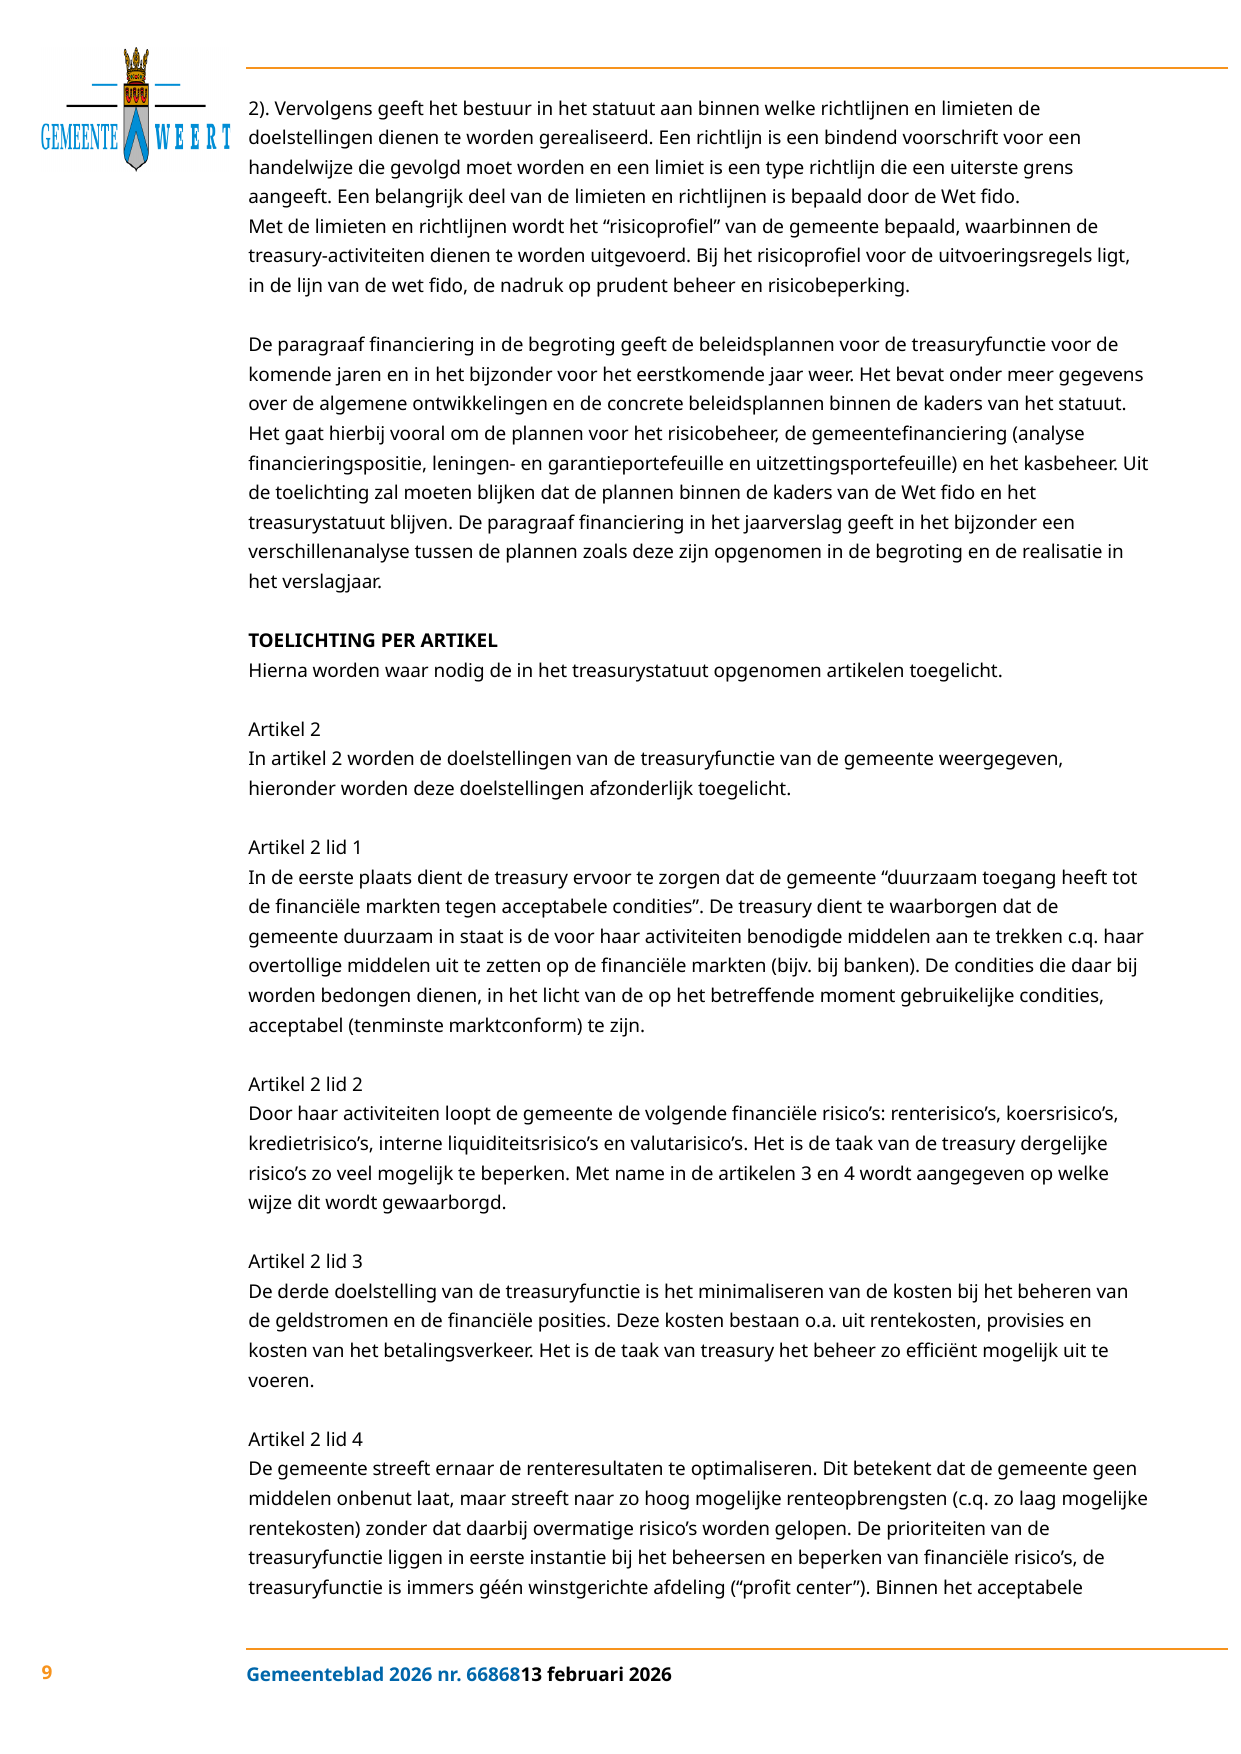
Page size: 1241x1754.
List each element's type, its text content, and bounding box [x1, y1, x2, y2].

text In artikel 2 worden de doelstellingen van de treasuryfunctie van de gemeente weergegeven, hieronder worden deze doelstellingen afzonderlijk toegelicht. [248, 746, 1152, 801]
text Artikel 2 lid 4 [248, 1426, 1152, 1452]
text Door haar activiteiten loopt de gemeente de volgende financiële risico’s: renterisico’s, koersrisico’s, kredietrisico’s, interne liquiditeitsrisico’s en valutarisico’s. Het is de taak van de treasury dergelijke risico’s zo veel mogelijk te beperken. Met name in de artikelen 3 en 4 wordt aangegeven op welke wijze dit wordt gewaarborgd. [248, 1101, 1152, 1215]
text Artikel 2 lid 2 [248, 1071, 1152, 1097]
text 2). Vervolgens geeft het bestuur in het statuut aan binnen welke richtlijnen en limieten de doelstellingen dienen te worden gerealiseerd. Een richtlijn is een bindend voorschrift voor een handelwijze die gevolgd moet worden en een limiet is een type richtlijn die een uiterste grens aangeeft. Een belangrijk deel van de limieten en richtlijnen is bepaald door de Wet fido. [248, 95, 1152, 209]
picture [41, 47, 231, 172]
text Artikel 2 lid 3 [248, 1248, 1152, 1274]
text Het gaat hierbij vooral om de plannen voor het risicobeheer, de gemeentefinanciering (analyse financieringspositie, leningen- en garantieportefeuille en uitzettingsportefeuille) en het kasbeheer. Uit de toelichting zal moeten blijken dat de plannen binnen de kaders van de Wet fido en het treasurystatuut blijven. De paragraaf financiering in het jaarverslag geeft in het bijzonder een verschillenanalyse tussen de plannen zoals deze zijn opgenomen in de begroting en de realisatie in het verslagjaar. [248, 420, 1152, 594]
text De derde doelstelling van de treasuryfunctie is het minimaliseren van de kosten bij het beheren van de geldstromen en de financiële posities. Deze kosten bestaan o.a. uit rentekosten, provisies en kosten van het betalingsverkeer. Het is de taak van treasury het beheer zo efficiënt mogelijk uit te voeren. [248, 1278, 1152, 1393]
text Artikel 2 [248, 716, 1152, 742]
text De paragraaf financiering in de begroting geeft de beleidsplannen voor de treasuryfunctie voor de komende jaren en in het bijzonder voor het eerstkomende jaar weer. Het bevat onder meer gegevens over de algemene ontwikkelingen en de concrete beleidsplannen binnen de kaders van het statuut. [248, 331, 1152, 416]
text Hierna worden waar nodig de in het treasurystatuut opgenomen artikelen toegelicht. [248, 657, 1152, 683]
text De gemeente streeft ernaar de renteresultaten te optimaliseren. Dit betekent dat de gemeente geen middelen onbenut laat, maar streeft naar zo hoog mogelijke renteopbrengsten (c.q. zo laag mogelijke rentekosten) zonder dat daarbij overmatige risico’s worden gelopen. De prioriteiten van de treasuryfunctie liggen in eerste instantie bij het beheersen en beperken van financiële risico’s, de treasuryfunctie is immers géén winstgerichte afdeling (“profit center”). Binnen het acceptabele [248, 1456, 1152, 1600]
text Met de limieten en richtlijnen wordt het “risicoprofiel” van de gemeente bepaald, waarbinnen de treasury-activiteiten dienen te worden uitgevoerd. Bij het risicoprofiel voor de uitvoeringsregels ligt, in de lijn van de wet fido, de nadruk op prudent beheer en risicobeperking. [248, 213, 1152, 298]
text TOELICHTING PER ARTIKEL [248, 627, 1152, 653]
text In de eerste plaats dient de treasury ervoor te zorgen dat de gemeente “duurzaam toegang heeft tot de financiële markten tegen acceptabele condities”. De treasury dient te waarborgen dat de gemeente duurzaam in staat is de voor haar activiteiten benodigde middelen aan te trekken c.q. haar overtollige middelen uit te zetten op de financiële markten (bijv. bij banken). De condities die daar bij worden bedongen dienen, in het licht van de op het betreffende moment gebruikelijke condities, acceptabel (tenminste marktconform) te zijn. [248, 864, 1152, 1038]
text Artikel 2 lid 1 [248, 834, 1152, 860]
